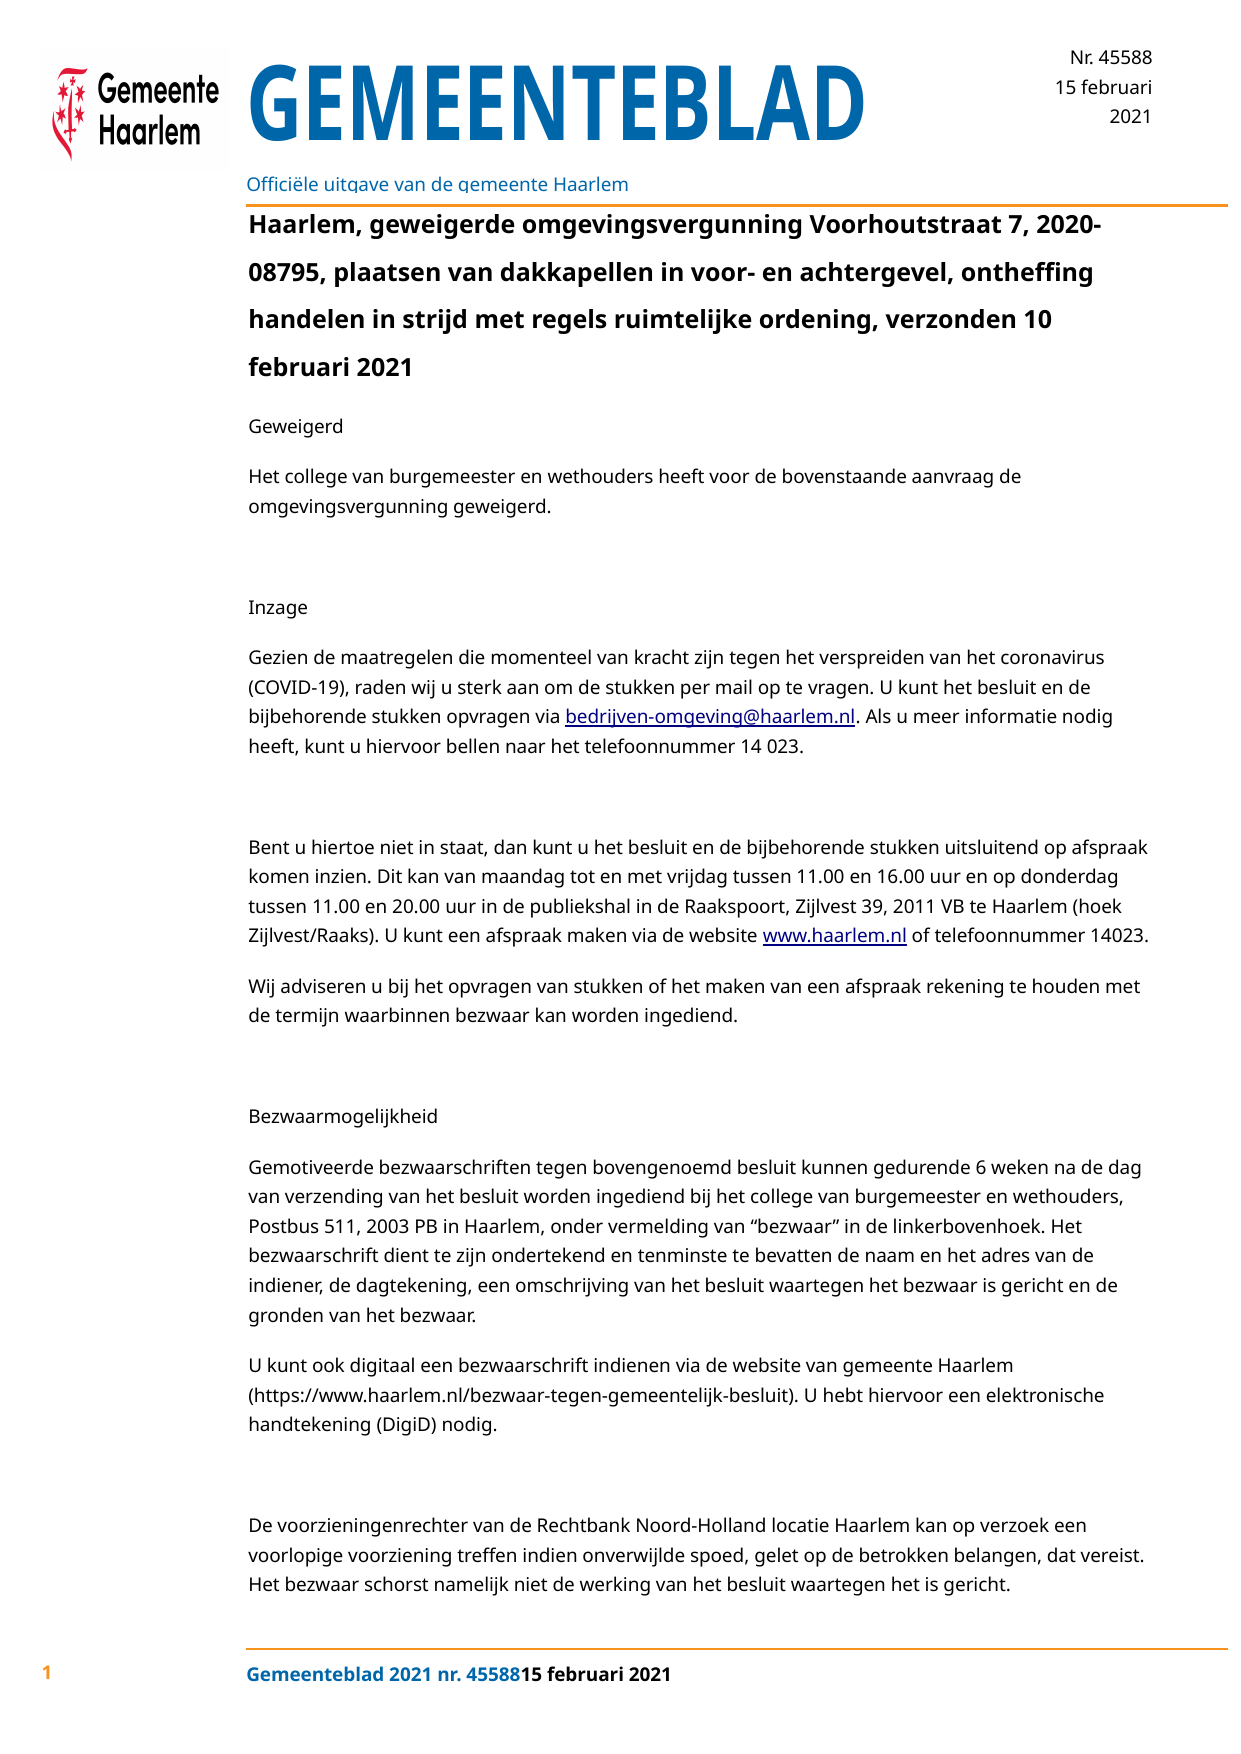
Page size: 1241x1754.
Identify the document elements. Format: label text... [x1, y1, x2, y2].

text Bezwaarmogelijkheid [248, 1103, 1152, 1129]
text U kunt ook digitaal een bezwaarschrift indienen via de website van gemeente Haarlem (https://www.haarlem.nl/bezwaar-tegen-gemeentelijk-besluit). U hebt hiervoor een elektronische handtekening (DigiD) nodig. [248, 1352, 1152, 1437]
text Geweigerd [248, 413, 1152, 439]
text Het college van burgemeester en wethouders heeft voor de bovenstaande aanvraag de omgevingsvergunning geweigerd. [248, 463, 1152, 519]
text Inzage [248, 594, 1152, 620]
text Gezien de maatregelen die momenteel van kracht zijn tegen het verspreiden van het coronavirus (COVID-19), raden wij u sterk aan om de stukken per mail op te vragen. U kunt het besluit en de bijbehorende stukken opvragen via bedrijven-omgeving@haarlem.nl. Als u meer informatie nodig heeft, kunt u hiervoor bellen naar het telefoonnummer 14 023. [248, 644, 1152, 759]
text Gemotiveerde bezwaarschriften tegen bovengenoemd besluit kunnen gedurende 6 weken na de dag van verzending van het besluit worden ingediend bij het college van burgemeester en wethouders, Postbus 511, 2003 PB in Haarlem, onder vermelding van “bezwaar” in de linkerbovenhoek. Het bezwaarschrift dient te zijn ondertekend en tenminste te bevatten de naam en het adres van de indiener, de dagtekening, een omschrijving van het besluit waartegen het bezwaar is gericht en de gronden van het bezwaar. [248, 1154, 1152, 1328]
text Haarlem, geweigerde omgevingsvergunning Voorhoutstraat 7, 2020-08795, plaatsen van dakkapellen in voor- en achtergevel, ontheffing handelen in strijd met regels ruimtelijke ordening, verzonden 10 februari 2021 [248, 207, 1152, 384]
picture [41, 47, 231, 172]
text Bent u hiertoe niet in staat, dan kunt u het besluit en de bijbehorende stukken uitsluitend op afspraak komen inzien. Dit kan van maandag tot en met vrijdag tussen 11.00 en 16.00 uur en op donderdag tussen 11.00 en 20.00 uur in de publiekshal in de Raakspoort, Zijlvest 39, 2011 VB te Haarlem (hoek Zijlvest/Raaks). U kunt een afspraak maken via de website www.haarlem.nl of telefoonnummer 14023. [248, 834, 1152, 948]
text Wij adviseren u bij het opvragen van stukken of het maken van een afspraak rekening te houden met de termijn waarbinnen bezwaar kan worden ingediend. [248, 973, 1152, 1028]
text De voorzieningenrechter van de Rechtbank Noord-Holland locatie Haarlem kan op verzoek een voorlopige voorziening treffen indien onverwijlde spoed, gelet op de betrokken belangen, dat vereist. Het bezwaar schorst namelijk niet de werking van het besluit waartegen het is gericht. [248, 1512, 1152, 1597]
